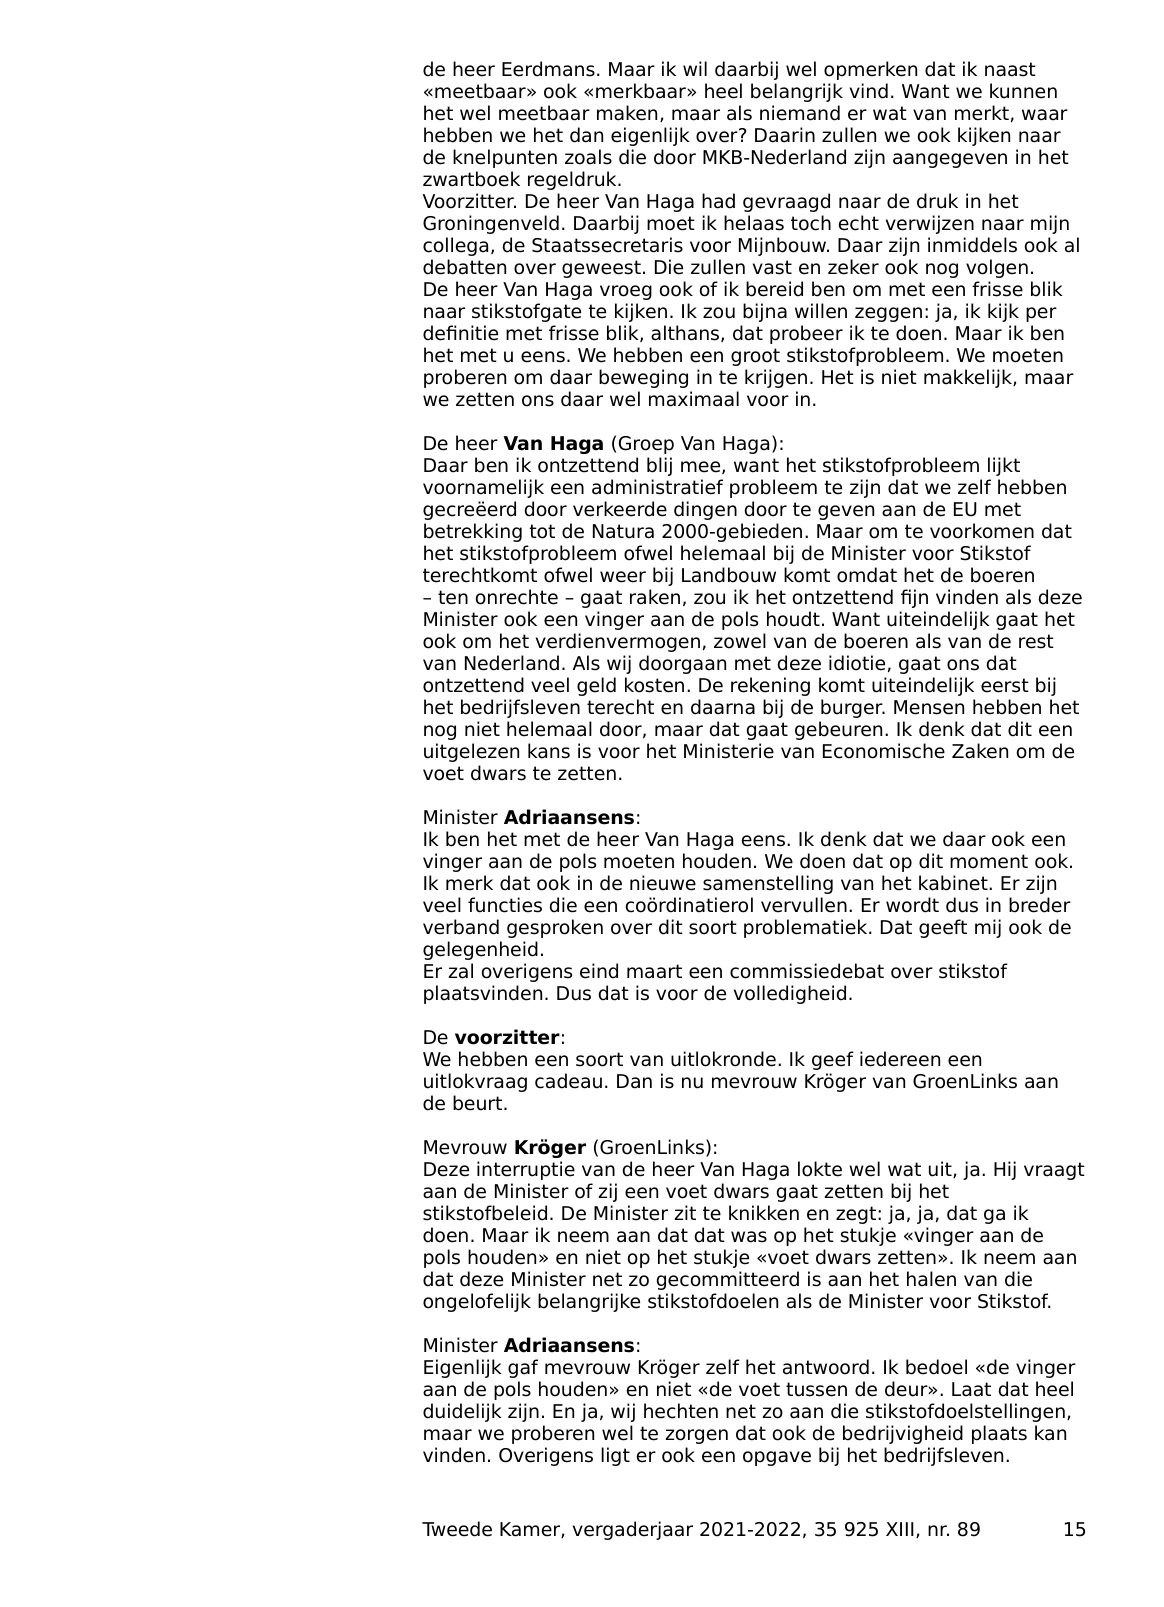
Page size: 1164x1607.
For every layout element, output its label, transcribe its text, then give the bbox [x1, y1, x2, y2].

text De voorzitter: [422, 1027, 1087, 1049]
text Eigenlijk gaf mevrouw Kröger zelf het antwoord. Ik bedoel «de vinger aan de pols houden» en niet «de voet tussen de deur». Laat dat heel duidelijk zijn. En ja, wij hechten net zo aan die stikstofdoelstellingen, maar we proberen wel te zorgen dat ook de bedrijvigheid plaats kan vinden. Overigens ligt er ook een opgave bij het bedrijfsleven. [422, 1357, 1087, 1467]
text Er zal overigens eind maart een commissiedebat over stikstof plaatsvinden. Dus dat is voor de volledigheid. [422, 961, 1087, 1004]
text Minister Adriaansens: [422, 1335, 1087, 1357]
text We hebben een soort van uitlokronde. Ik geef iedereen een uitlokvraag cadeau. Dan is nu mevrouw Kröger van GroenLinks aan de beurt. [422, 1049, 1087, 1115]
text de heer Eerdmans. Maar ik wil daarbij wel opmerken dat ik naast «meetbaar» ook «merkbaar» heel belangrijk vind. Want we kunnen het wel meetbaar maken, maar als niemand er wat van merkt, waar hebben we het dan eigenlijk over? Daarin zullen we ook kijken naar de knelpunten zoals die door MKB-Nederland zijn aangegeven in het zwartboek regeldruk. [422, 59, 1087, 191]
text Mevrouw Kröger (GroenLinks): [422, 1137, 1087, 1159]
text Minister Adriaansens: [422, 807, 1087, 829]
text De heer Van Haga (Groep Van Haga): [422, 433, 1087, 455]
text Daar ben ik ontzettend blij mee, want het stikstofprobleem lijkt voornamelijk een administratief probleem te zijn dat we zelf hebben gecreëerd door verkeerde dingen door te geven aan de EU met betrekking tot de Natura 2000-gebieden. Maar om te voorkomen dat het stikstofprobleem ofwel helemaal bij de Minister voor Stikstof terechtkomt ofwel weer bij Landbouw komt omdat het de boeren – ten onrechte – gaat raken, zou ik het ontzettend fijn vinden als deze Minister ook een vinger aan de pols houdt. Want uiteindelijk gaat het ook om het verdienvermogen, zowel van de boeren als van de rest van Nederland. Als wij doorgaan met deze idiotie, gaat ons dat ontzettend veel geld kosten. De rekening komt uiteindelijk eerst bij het bedrijfsleven terecht en daarna bij de burger. Mensen hebben het nog niet helemaal door, maar dat gaat gebeuren. Ik denk dat dit een uitgelezen kans is voor het Ministerie van Economische Zaken om de voet dwars te zetten. [422, 455, 1087, 784]
text Ik ben het met de heer Van Haga eens. Ik denk dat we daar ook een vinger aan de pols moeten houden. We doen dat op dit moment ook. Ik merk dat ook in de nieuwe samenstelling van het kabinet. Er zijn veel functies die een coördinatierol vervullen. Er wordt dus in breder verband gesproken over dit soort problematiek. Dat geeft mij ook de gelegenheid. [422, 829, 1087, 961]
text De heer Van Haga vroeg ook of ik bereid ben om met een frisse blik naar stikstofgate te kijken. Ik zou bijna willen zeggen: ja, ik kijk per definitie met frisse blik, althans, dat probeer ik te doen. Maar ik ben het met u eens. We hebben een groot stikstofprobleem. We moeten proberen om daar beweging in te krijgen. Het is niet makkelijk, maar we zetten ons daar wel maximaal voor in. [422, 279, 1087, 411]
text Deze interruptie van de heer Van Haga lokte wel wat uit, ja. Hij vraagt aan de Minister of zij een voet dwars gaat zetten bij het stikstofbeleid. De Minister zit te knikken en zegt: ja, ja, dat ga ik doen. Maar ik neem aan dat dat was op het stukje «vinger aan de pols houden» en niet op het stukje «voet dwars zetten». Ik neem aan dat deze Minister net zo gecommitteerd is aan het halen van die ongelofelijk belangrijke stikstofdoelen als de Minister voor Stikstof. [422, 1159, 1087, 1313]
text Voorzitter. De heer Van Haga had gevraagd naar de druk in het Groningenveld. Daarbij moet ik helaas toch echt verwijzen naar mijn collega, de Staatssecretaris voor Mijnbouw. Daar zijn inmiddels ook al debatten over geweest. Die zullen vast en zeker ook nog volgen. [422, 191, 1087, 279]
